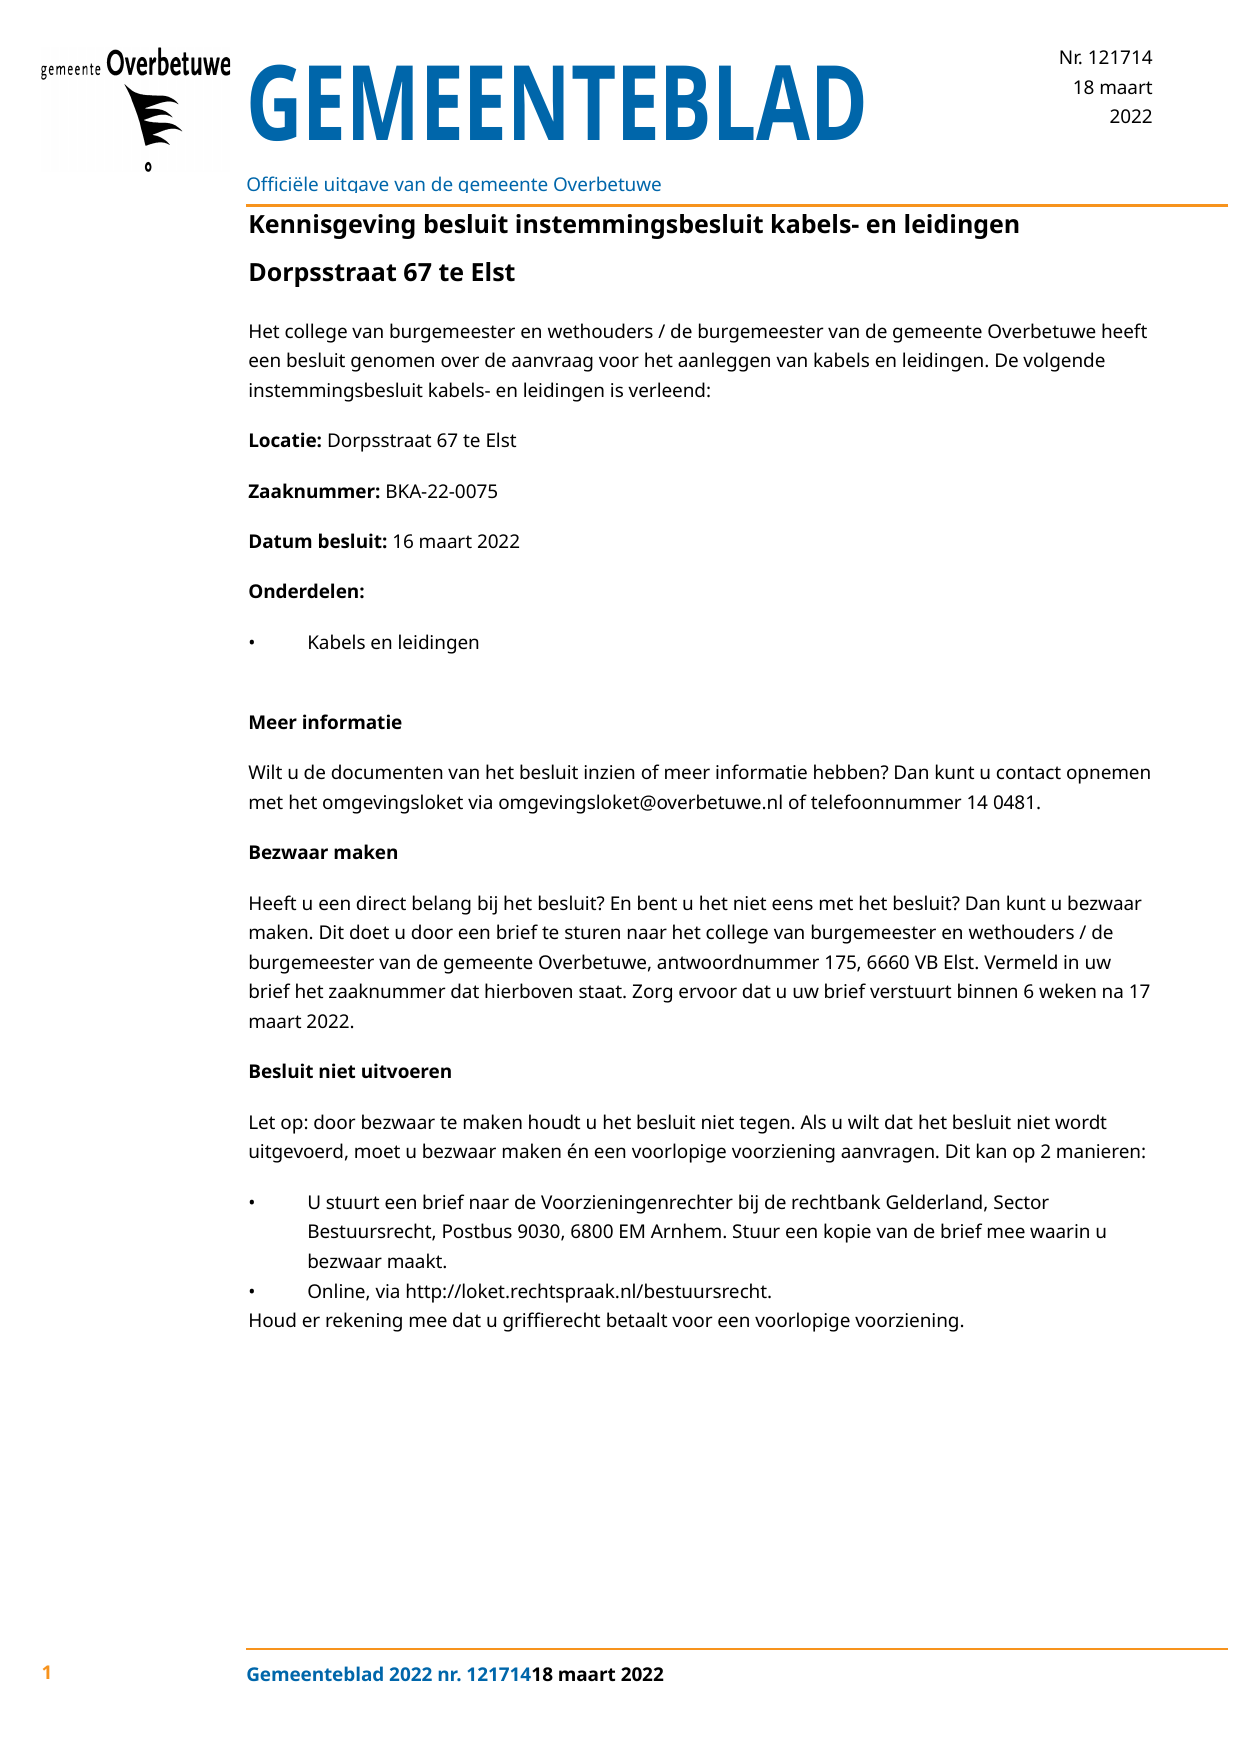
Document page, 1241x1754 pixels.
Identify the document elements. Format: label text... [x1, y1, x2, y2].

text Meer informatie [248, 709, 1152, 735]
text Het college van burgemeester en wethouders / de burgemeester van de gemeente Overbetuwe heeft een besluit genomen over de aanvraag voor het aanleggen van kabels en leidingen. De volgende instemmingsbesluit kabels- en leidingen is verleend: [248, 318, 1152, 403]
text Kennisgeving besluit instemmingsbesluit kabels- en leidingen Dorpsstraat 67 te Elst [248, 207, 1152, 288]
text Let op: door bezwaar te maken houdt u het besluit niet tegen. Als u wilt dat het besluit niet wordt uitgevoerd, moet u bezwaar maken én een voorlopige voorziening aanvragen. Dit kan op 2 manieren: [248, 1109, 1152, 1164]
text Heeft u een direct belang bij het besluit? En bent u het niet eens met het besluit? Dan kunt u bezwaar maken. Dit doet u door een brief te sturen naar het college van burgemeester en wethouders / de burgemeester van de gemeente Overbetuwe, antwoordnummer 175, 6660 VB Elst. Vermeld in uw brief het zaaknummer dat hierboven staat. Zorg ervoor dat u uw brief verstuurt binnen 6 weken na 17 maart 2022. [248, 890, 1152, 1034]
list U stuurt een brief naar de Voorzieningenrechter bij de rechtbank Gelderland, Sector Bestuursrecht, Postbus 9030, 6800 EM Arnhem. Stuur een kopie van de brief mee waarin u bezwaar maakt. [248, 1189, 1152, 1274]
text Houd er rekening mee dat u griffierecht betaalt voor een voorlopige voorziening. [248, 1307, 1152, 1333]
text Bezwaar maken [248, 839, 1152, 865]
text Wilt u de documenten van het besluit inzien of meer informatie hebben? Dan kunt u contact opnemen met het omgevingsloket via omgevingsloket@overbetuwe.nl of telefoonnummer 14 0481. [248, 759, 1152, 815]
text Locatie: Dorpsstraat 67 te Elst [248, 427, 1152, 453]
text Datum besluit: 16 maart 2022 [248, 528, 1152, 554]
picture [41, 47, 231, 172]
list Kabels en leidingen [248, 629, 1152, 655]
text Zaaknummer: BKA-22-0075 [248, 478, 1152, 504]
text Besluit niet uitvoeren [248, 1059, 1152, 1084]
list Online, via http://loket.rechtspraak.nl/bestuursrecht. [248, 1278, 1152, 1304]
text Onderdelen: [248, 579, 1152, 604]
